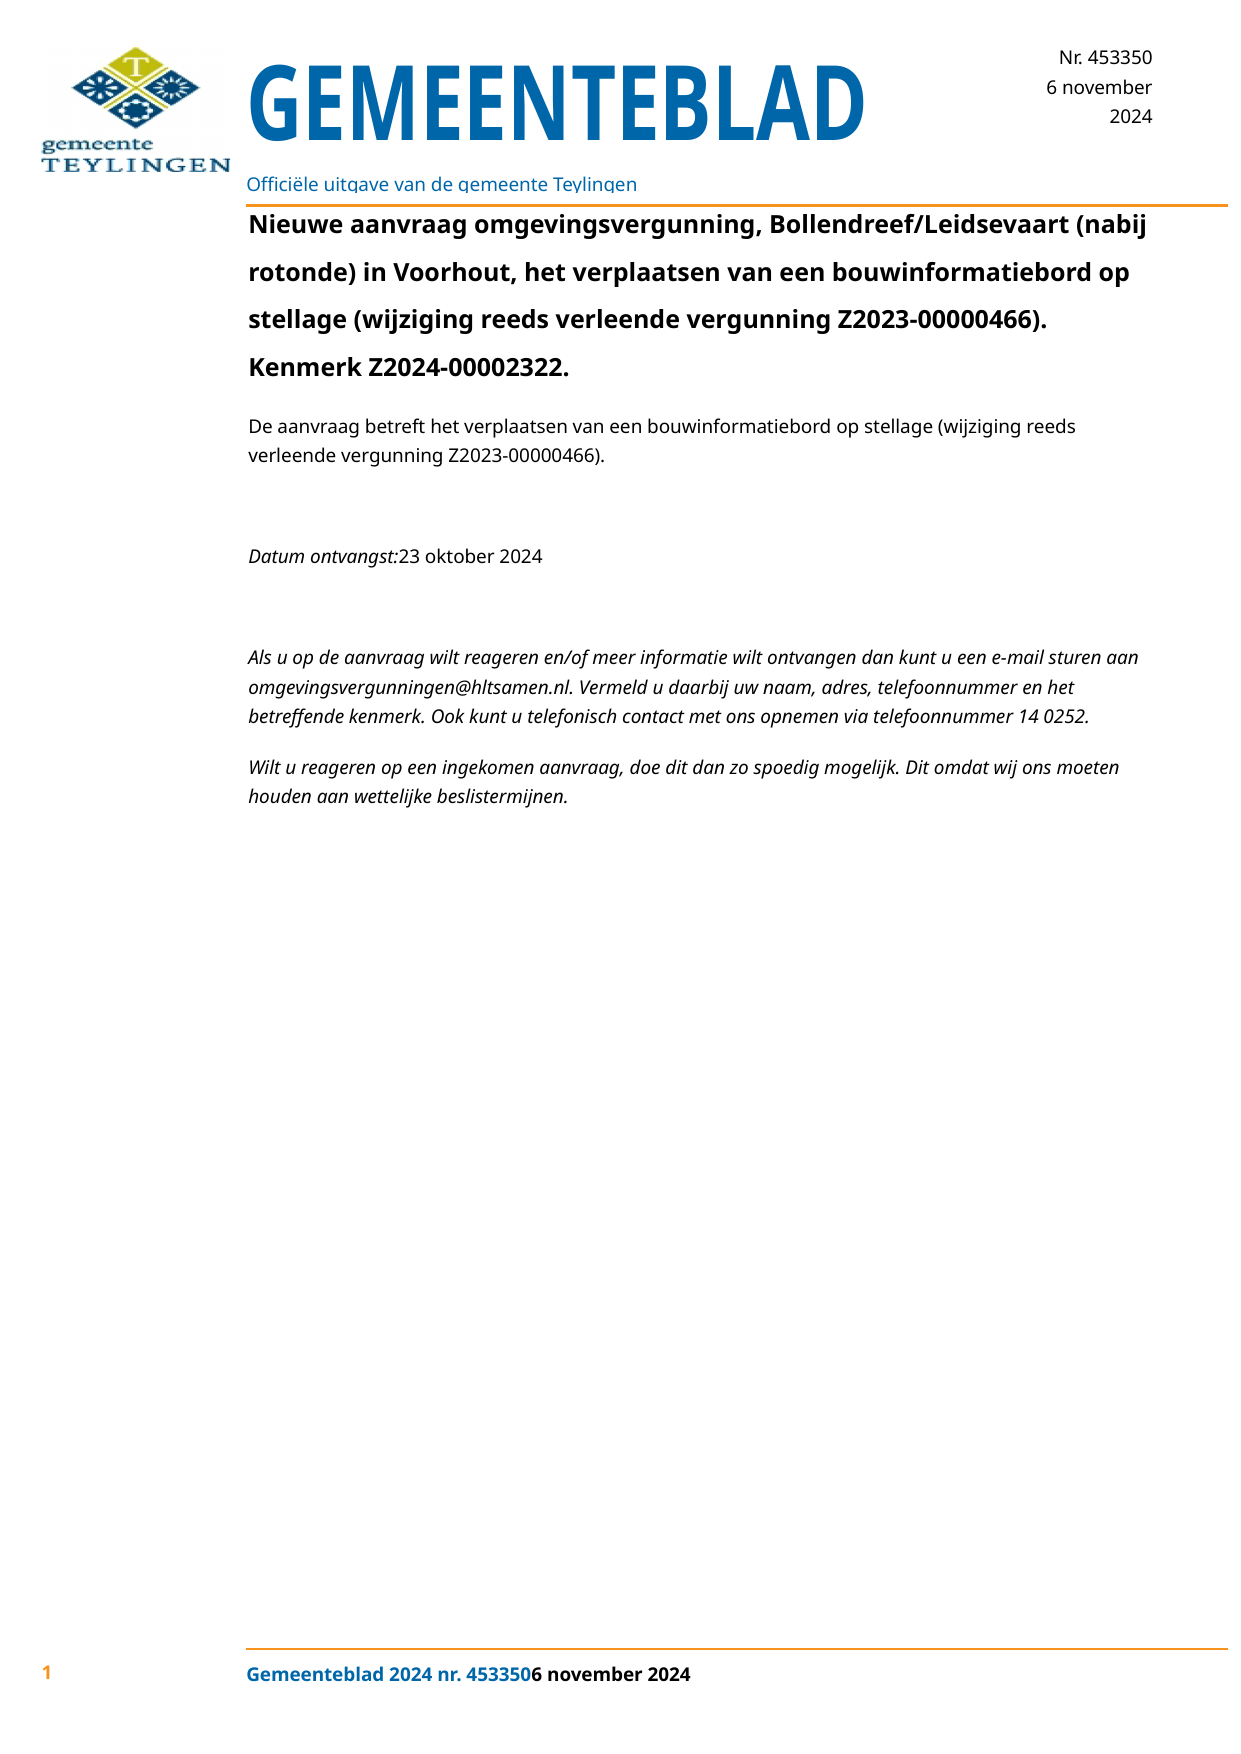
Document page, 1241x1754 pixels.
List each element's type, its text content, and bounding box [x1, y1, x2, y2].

text Als u op de aanvraag wilt reageren en/of meer informatie wilt ontvangen dan kunt u een e-mail sturen aan omgevingsvergunningen@hltsamen.nl. Vermeld u daarbij uw naam, adres, telefoonnummer en het betreffende kenmerk. Ook kunt u telefonisch contact met ons opnemen via telefoonnummer 14 0252. [248, 644, 1152, 729]
text Wilt u reageren op een ingekomen aanvraag, doe dit dan zo spoedig mogelijk. Dit omdat wij ons moeten houden aan wettelijke beslistermijnen. [248, 754, 1152, 809]
picture [41, 47, 231, 172]
text Datum ontvangst:23 oktober 2024 [248, 543, 1152, 569]
text De aanvraag betreft het verplaatsen van een bouwinformatiebord op stellage (wijziging reeds verleende vergunning Z2023-00000466). [248, 413, 1152, 468]
text Nieuwe aanvraag omgevingsvergunning, Bollendreef/Leidsevaart (nabij rotonde) in Voorhout, het verplaatsen van een bouwinformatiebord op stellage (wijziging reeds verleende vergunning Z2023-00000466). Kenmerk Z2024-00002322. [248, 207, 1152, 384]
